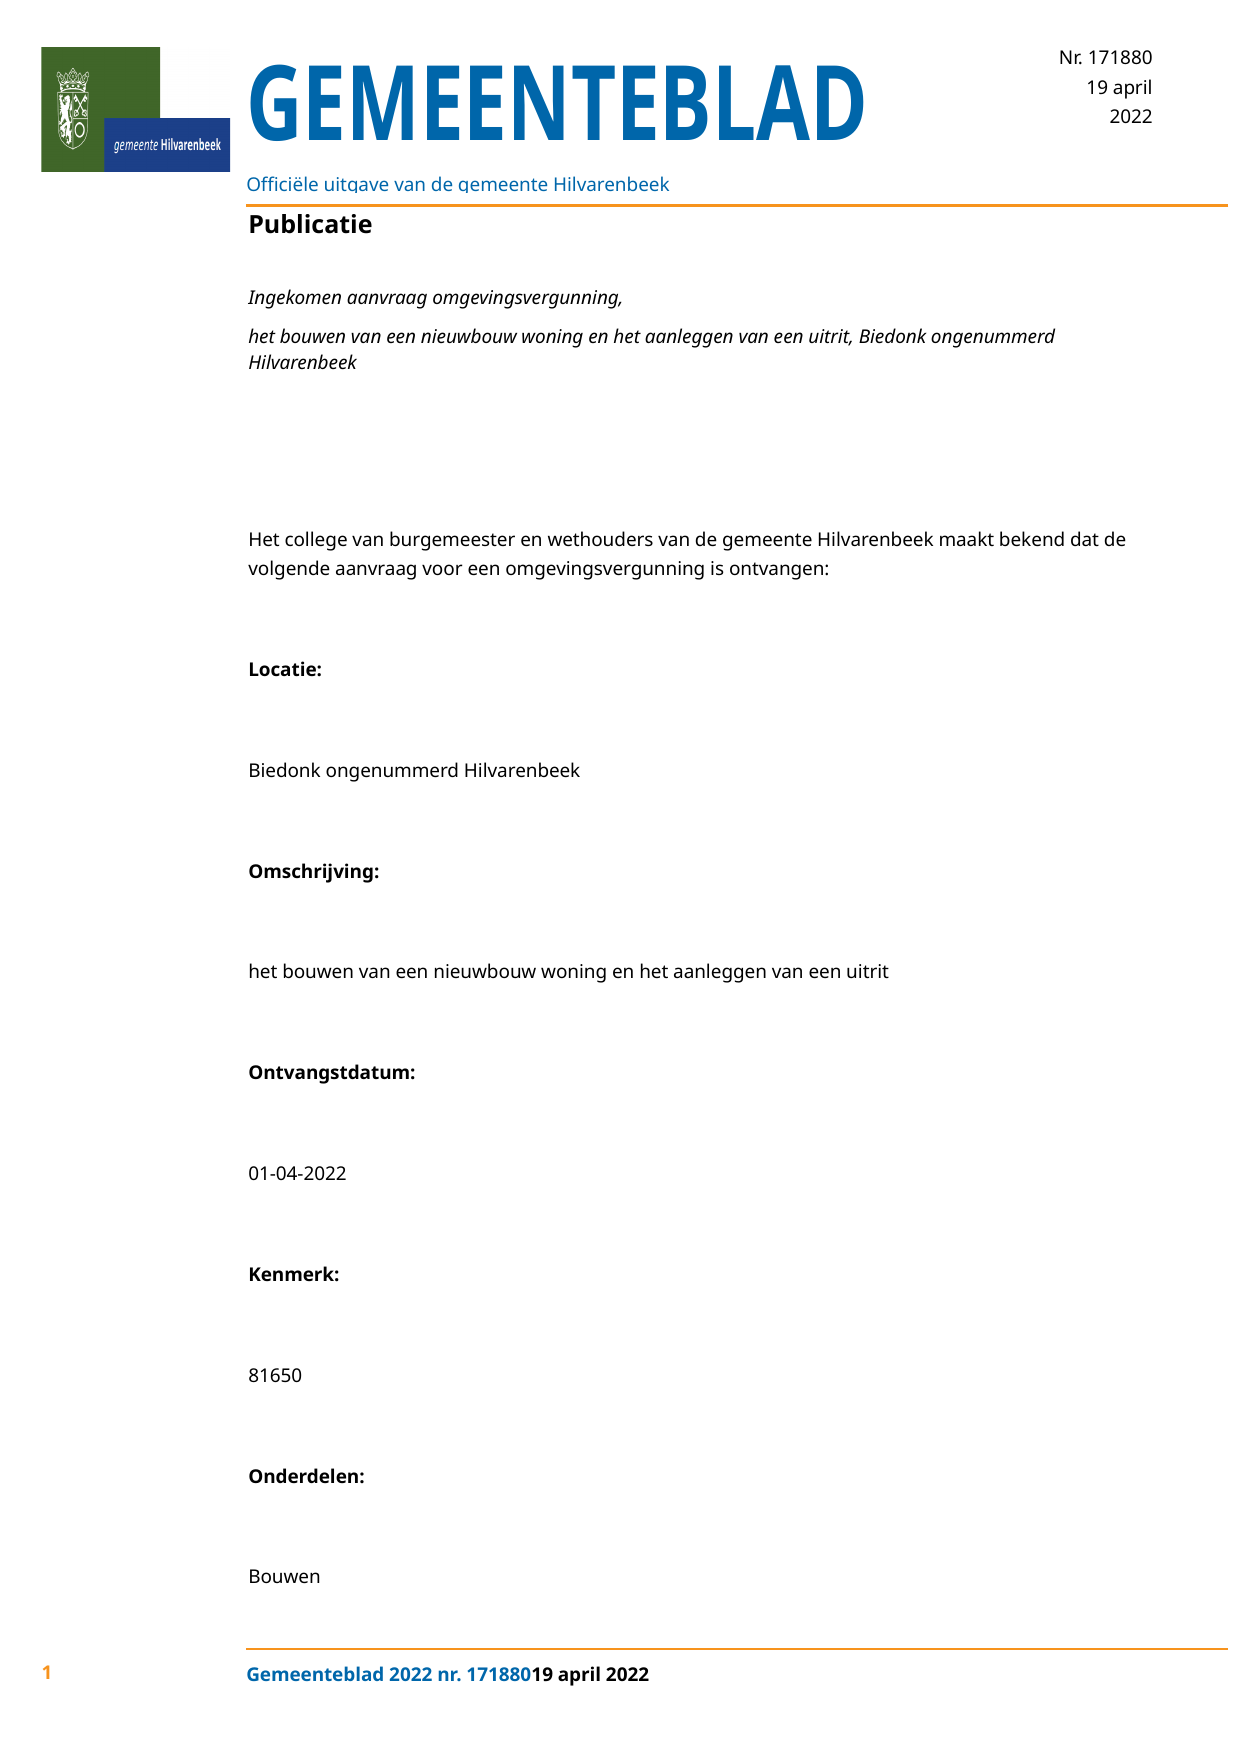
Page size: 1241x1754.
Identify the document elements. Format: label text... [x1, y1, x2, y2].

text het bouwen van een nieuwbouw woning en het aanleggen van een uitrit [248, 959, 1152, 984]
text Ontvangstdatum: [248, 1059, 1152, 1085]
text Locatie: [248, 656, 1152, 682]
text het bouwen van een nieuwbouw woning en het aanleggen van een uitrit, Biedonk ongenummerd Hilvarenbeek [248, 323, 1152, 374]
text 81650 [248, 1362, 1152, 1388]
text Ingekomen aanvraag omgevingsvergunning, [248, 284, 1152, 309]
text Biedonk ongenummerd Hilvarenbeek [248, 757, 1152, 783]
text Kenmerk: [248, 1261, 1152, 1287]
text 01-04-2022 [248, 1160, 1152, 1186]
picture [41, 47, 231, 172]
text Het college van burgemeester en wethouders van de gemeente Hilvarenbeek maakt bekend dat de volgende aanvraag voor een omgevingsvergunning is ontvangen: [248, 526, 1152, 581]
text Omschrijving: [248, 858, 1152, 884]
text Bouwen [248, 1564, 1152, 1589]
text Onderdelen: [248, 1463, 1152, 1489]
text Publicatie [248, 207, 1152, 241]
